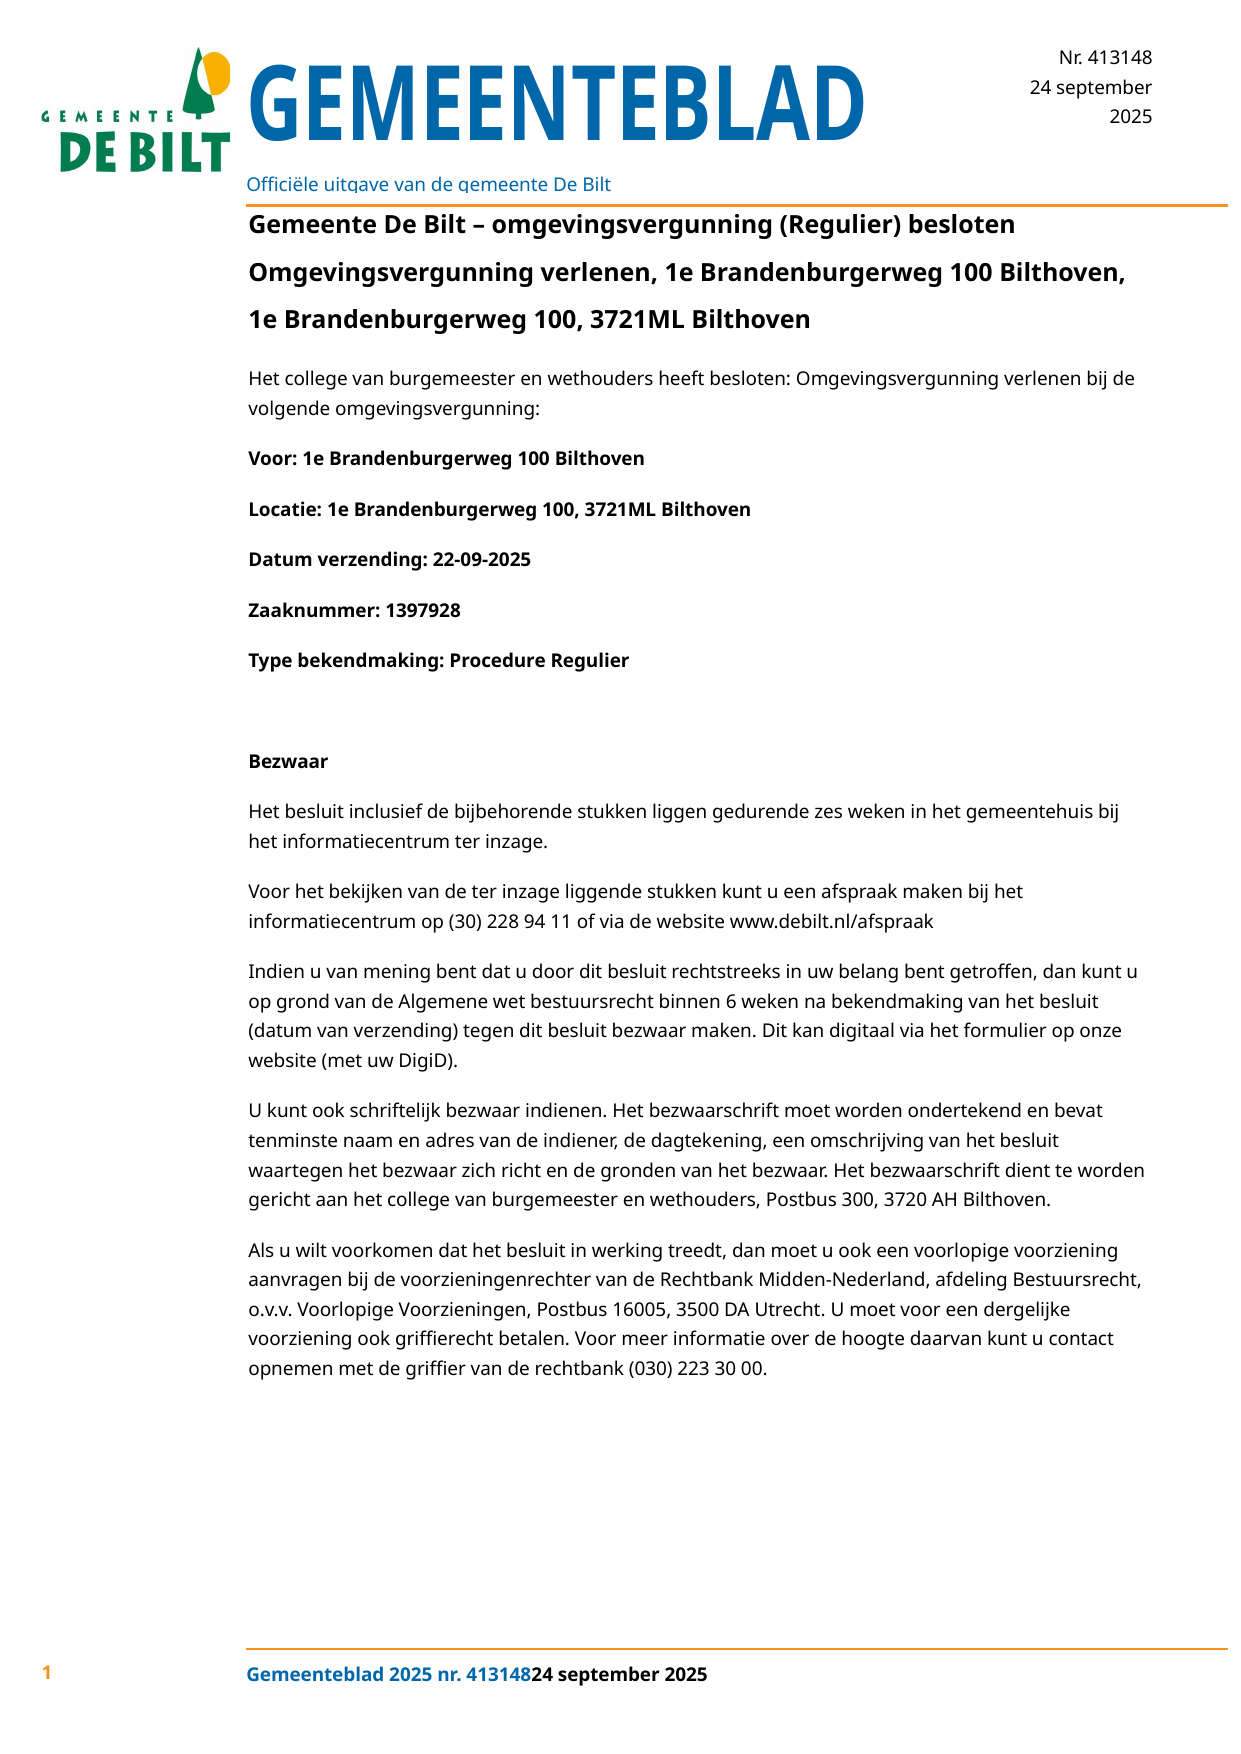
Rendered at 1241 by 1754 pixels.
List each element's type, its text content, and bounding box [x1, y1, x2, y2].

text Het college van burgemeester en wethouders heeft besloten: Omgevingsvergunning verlenen bij de volgende omgevingsvergunning: [248, 366, 1152, 421]
text Zaaknummer: 1397928 [248, 597, 1152, 622]
picture [41, 47, 231, 172]
text Voor het bekijken van de ter inzage liggende stukken kunt u een afspraak maken bij het informatiecentrum op (30) 228 94 11 of via de website www.debilt.nl/afspraak [248, 878, 1152, 934]
text Het besluit inclusief de bijbehorende stukken liggen gedurende zes weken in het gemeentehuis bij het informatiecentrum ter inzage. [248, 798, 1152, 854]
text Gemeente De Bilt – omgevingsvergunning (Regulier) besloten Omgevingsvergunning verlenen, 1e Brandenburgerweg 100 Bilthoven, 1e Brandenburgerweg 100, 3721ML Bilthoven [248, 207, 1152, 336]
text Als u wilt voorkomen dat het besluit in werking treedt, dan moet u ook een voorlopige voorziening aanvragen bij de voorzieningenrechter van de Rechtbank Midden-Nederland, afdeling Bestuursrecht, o.v.v. Voorlopige Voorzieningen, Postbus 16005, 3500 DA Utrecht. U moet voor een dergelijke voorziening ook griffierecht betalen. Voor meer informatie over de hoogte daarvan kunt u contact opnemen met de griffier van de rechtbank (030) 223 30 00. [248, 1237, 1152, 1381]
text Locatie: 1e Brandenburgerweg 100, 3721ML Bilthoven [248, 496, 1152, 522]
text Bezwaar [248, 748, 1152, 774]
text U kunt ook schriftelijk bezwaar indienen. Het bezwaarschrift moet worden ondertekend en bevat tenminste naam en adres van de indiener, de dagtekening, een omschrijving van het besluit waartegen het bezwaar zich richt en de gronden van het bezwaar. Het bezwaarschrift dient te worden gericht aan het college van burgemeester en wethouders, Postbus 300, 3720 AH Bilthoven. [248, 1098, 1152, 1212]
text Datum verzending: 22-09-2025 [248, 546, 1152, 572]
text Indien u van mening bent dat u door dit besluit rechtstreeks in uw belang bent getroffen, dan kunt u op grond van de Algemene wet bestuursrecht binnen 6 weken na bekendmaking van het besluit (datum van verzending) tegen dit besluit bezwaar maken. Dit kan digitaal via het formulier op onze website (met uw DigiD). [248, 958, 1152, 1073]
text Type bekendmaking: Procedure Regulier [248, 647, 1152, 673]
text Voor: 1e Brandenburgerweg 100 Bilthoven [248, 446, 1152, 471]
